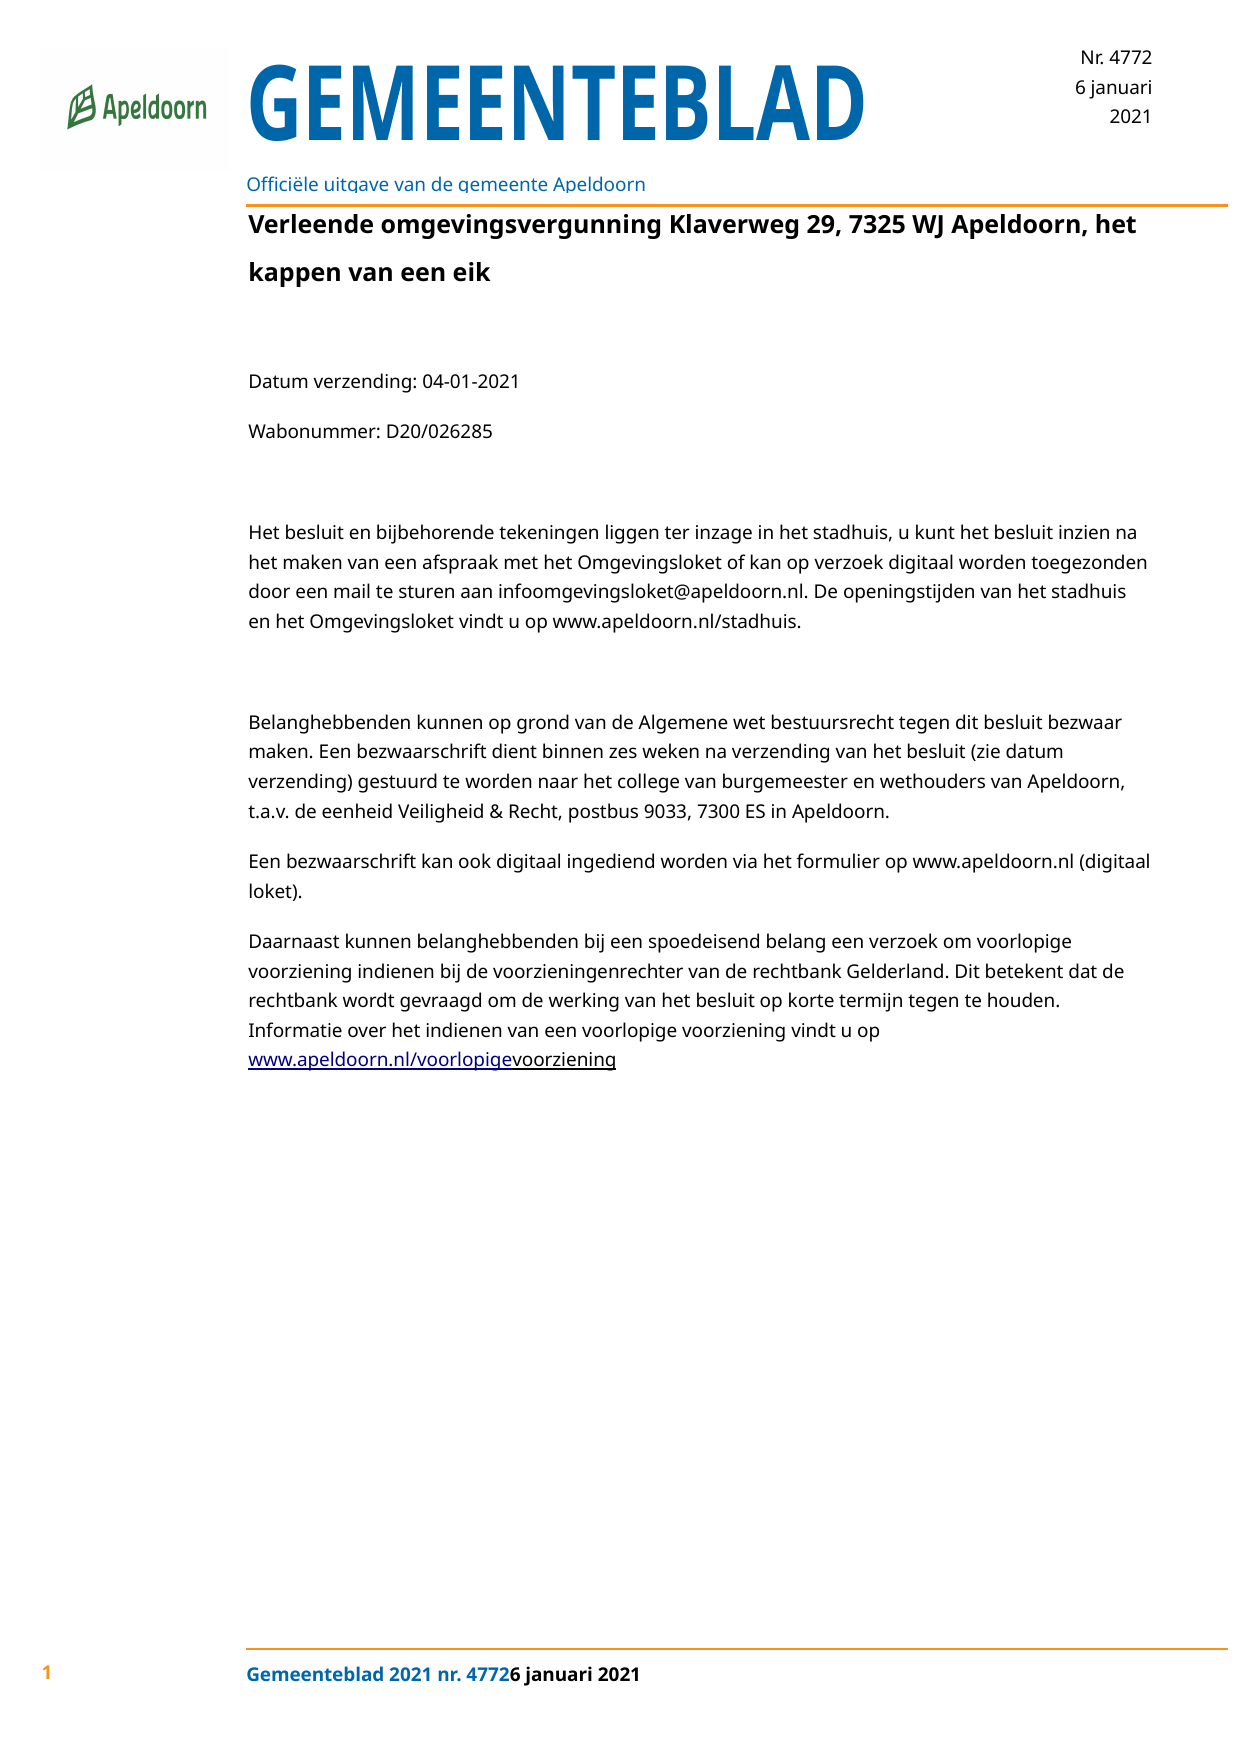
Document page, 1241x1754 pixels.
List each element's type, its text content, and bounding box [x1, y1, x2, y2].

text Daarnaast kunnen belanghebbenden bij een spoedeisend belang een verzoek om voorlopige voorziening indienen bij de voorzieningenrechter van de rechtbank Gelderland. Dit betekent dat de rechtbank wordt gevraagd om de werking van het besluit op korte termijn tegen te houden. Informatie over het indienen van een voorlopige voorziening vindt u op www.apeldoorn.nl/voorlopigevoorziening [248, 928, 1152, 1072]
picture [41, 47, 231, 172]
text Het besluit en bijbehorende tekeningen liggen ter inzage in het stadhuis, u kunt het besluit inzien na het maken van een afspraak met het Omgevingsloket of kan op verzoek digitaal worden toegezonden door een mail te sturen aan infoomgevingsloket@apeldoorn.nl. De openingstijden van het stadhuis en het Omgevingsloket vindt u op www.apeldoorn.nl/stadhuis. [248, 519, 1152, 634]
text Wabonummer: D20/026285 [248, 419, 1152, 444]
text Een bezwaarschrift kan ook digitaal ingediend worden via het formulier op www.apeldoorn.nl (digitaal loket). [248, 848, 1152, 904]
text Belanghebbenden kunnen op grond van de Algemene wet bestuursrecht tegen dit besluit bezwaar maken. Een bezwaarschrift dient binnen zes weken na verzending van het besluit (zie datum verzending) gestuurd te worden naar het college van burgemeester en wethouders van Apeldoorn, t.a.v. de eenheid Veiligheid & Recht, postbus 9033, 7300 ES in Apeldoorn. [248, 709, 1152, 824]
text Datum verzending: 04-01-2021 [248, 368, 1152, 394]
text Verleende omgevingsvergunning Klaverweg 29, 7325 WJ Apeldoorn, het kappen van een eik [248, 207, 1152, 288]
